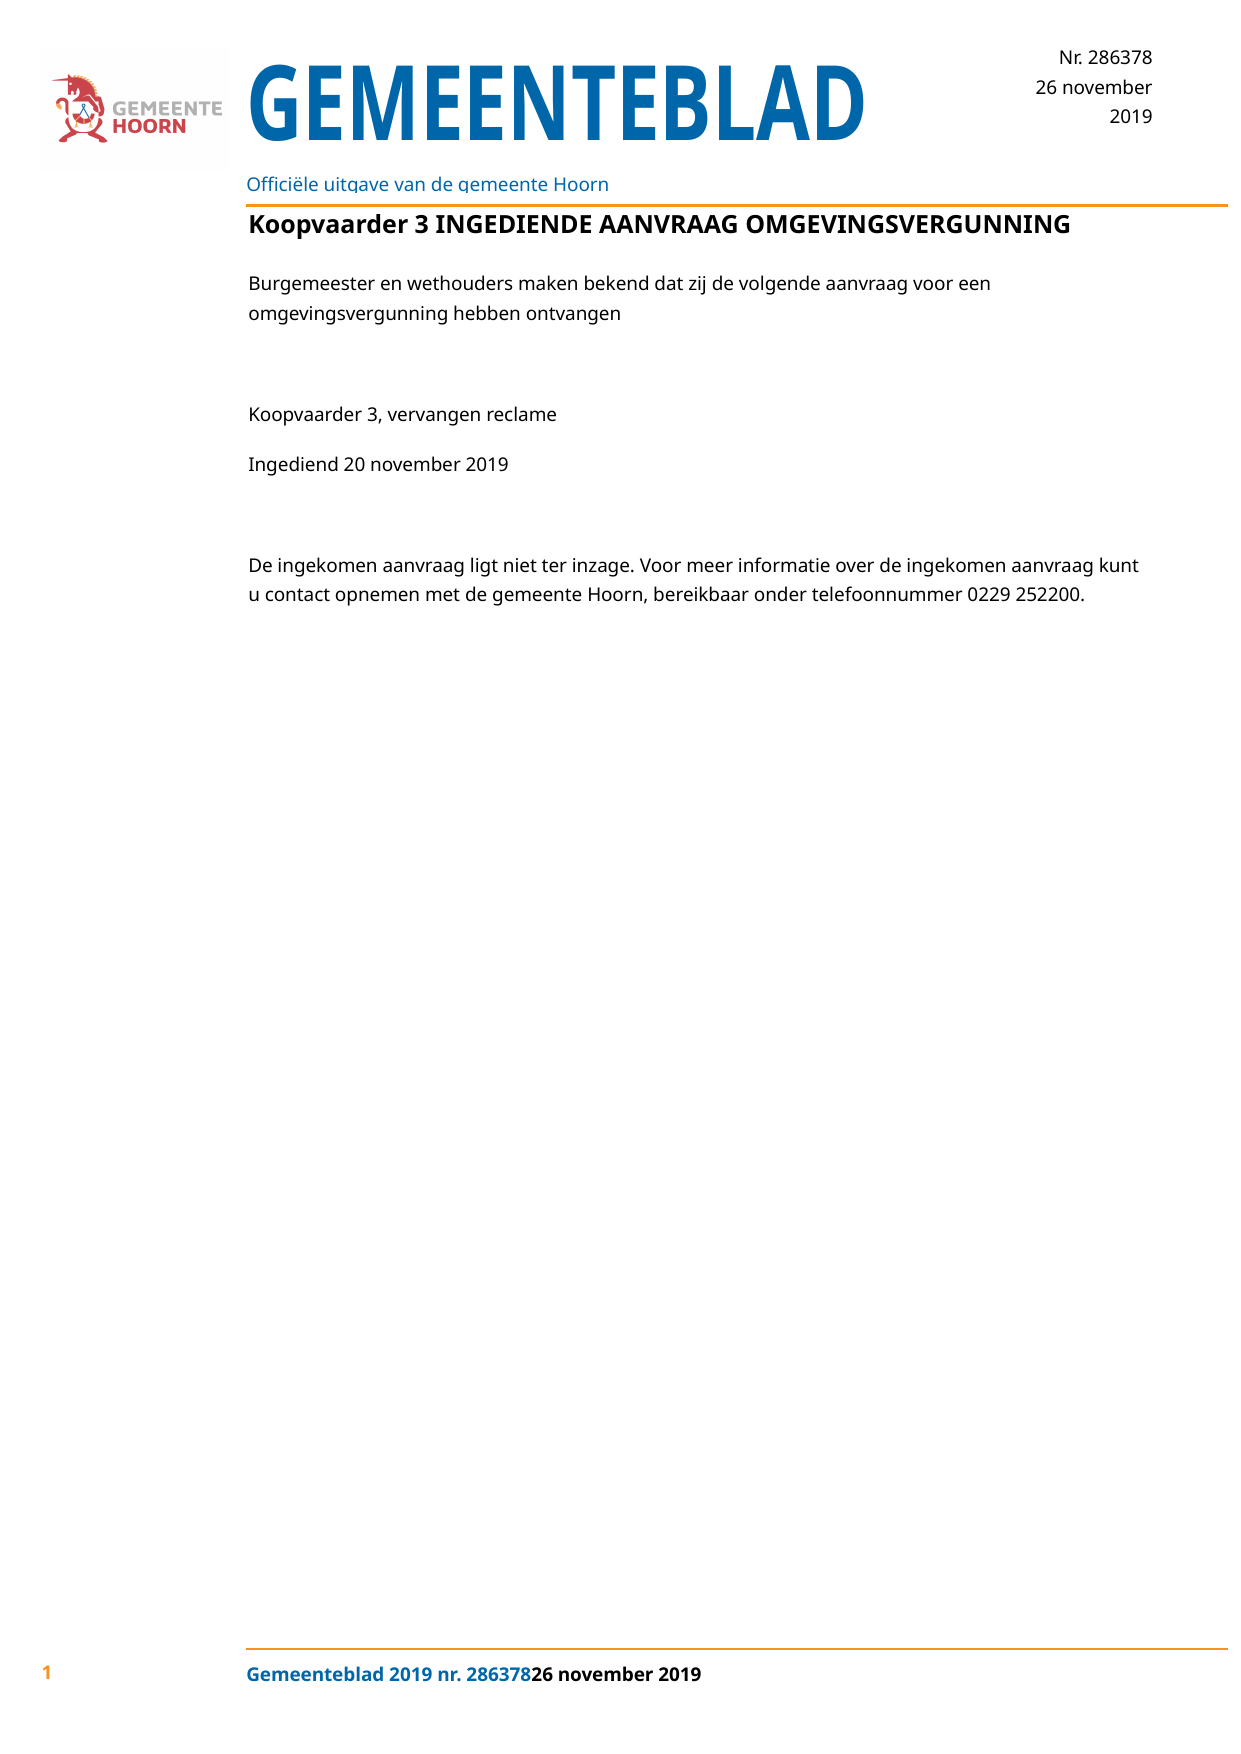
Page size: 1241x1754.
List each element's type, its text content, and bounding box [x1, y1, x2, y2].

text De ingekomen aanvraag ligt niet ter inzage. Voor meer informatie over de ingekomen aanvraag kunt u contact opnemen met de gemeente Hoorn, bereikbaar onder telefoonnummer 0229 252200. [248, 552, 1152, 607]
text Koopvaarder 3, vervangen reclame [248, 401, 1152, 426]
picture [41, 47, 231, 172]
text Koopvaarder 3 INGEDIENDE AANVRAAG OMGEVINGSVERGUNNING [248, 207, 1152, 241]
text Ingediend 20 november 2019 [248, 451, 1152, 477]
text Burgemeester en wethouders maken bekend dat zij de volgende aanvraag voor een omgevingsvergunning hebben ontvangen [248, 270, 1152, 326]
